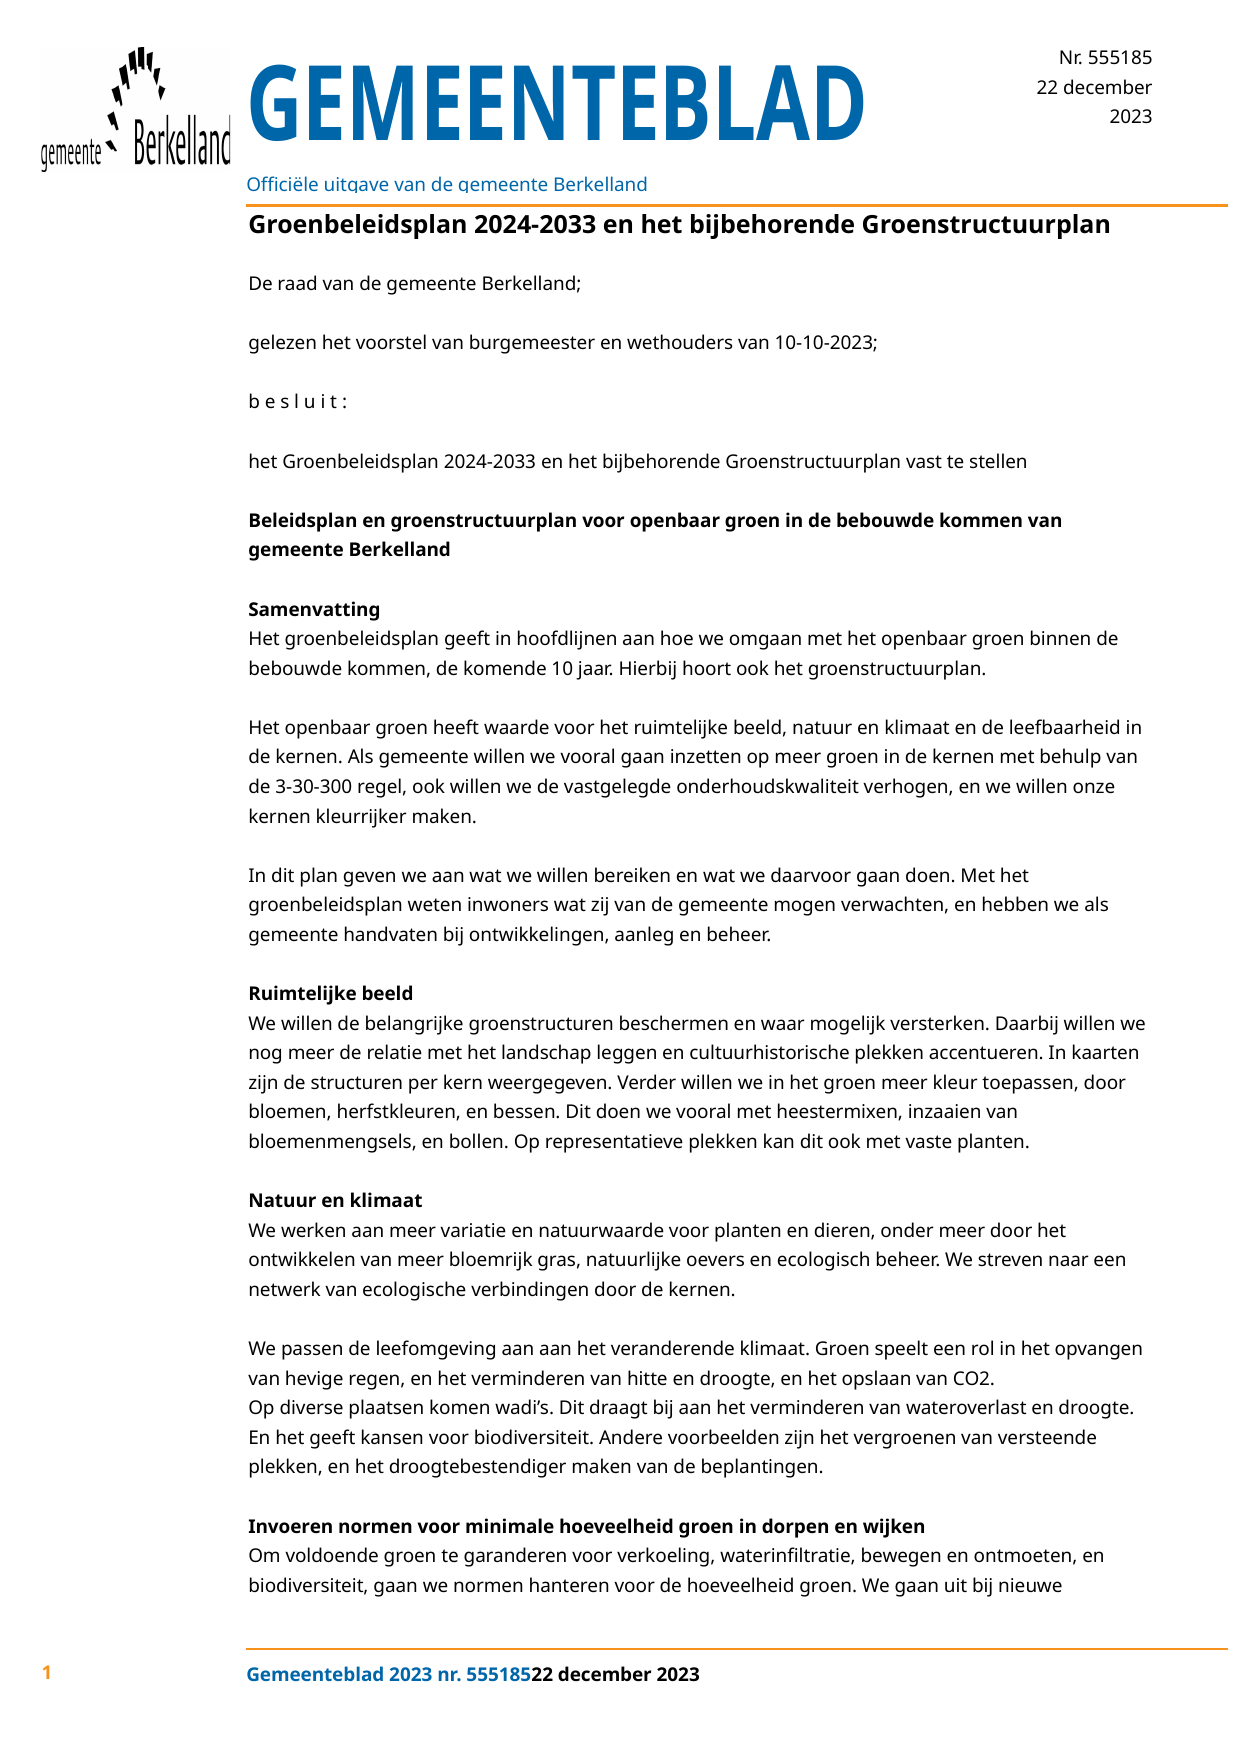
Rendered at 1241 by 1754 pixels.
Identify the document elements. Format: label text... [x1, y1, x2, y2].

text We willen de belangrijke groenstructuren beschermen en waar mogelijk versterken. Daarbij willen we nog meer de relatie met het landschap leggen en cultuurhistorische plekken accentueren. In kaarten zijn de structuren per kern weergegeven. Verder willen we in het groen meer kleur toepassen, door bloemen, herfstkleuren, en bessen. Dit doen we vooral met heestermixen, inzaaien van bloemenmengsels, en bollen. Op representatieve plekken kan dit ook met vaste planten. [248, 1010, 1152, 1154]
text We passen de leefomgeving aan aan het veranderende klimaat. Groen speelt een rol in het opvangen van hevige regen, en het verminderen van hitte en droogte, en het opslaan van CO2. [248, 1335, 1152, 1391]
text De raad van de gemeente Berkelland; [248, 270, 1152, 296]
text het Groenbeleidsplan 2024-2033 en het bijbehorende Groenstructuurplan vast te stellen [248, 448, 1152, 473]
picture [41, 47, 231, 172]
text In dit plan geven we aan wat we willen bereiken en wat we daarvoor gaan doen. Met het groenbeleidsplan weten inwoners wat zij van de gemeente mogen verwachten, en hebben we als gemeente handvaten bij ontwikkelingen, aanleg en beheer. [248, 862, 1152, 947]
text Ruimtelijke beeld [248, 980, 1152, 1006]
text Natuur en klimaat [248, 1187, 1152, 1213]
text We werken aan meer variatie en natuurwaarde voor planten en dieren, onder meer door het ontwikkelen van meer bloemrijk gras, natuurlijke oevers en ecologisch beheer. We streven naar een netwerk van ecologische verbindingen door de kernen. [248, 1217, 1152, 1302]
text Beleidsplan en groenstructuurplan voor openbaar groen in de bebouwde kommen van gemeente Berkelland [248, 507, 1152, 562]
text Om voldoende groen te garanderen voor verkoeling, waterinfiltratie, bewegen en ontmoeten, en biodiversiteit, gaan we normen hanteren voor de hoeveelheid groen. We gaan uit bij nieuwe [248, 1542, 1152, 1598]
text Op diverse plaatsen komen wadi’s. Dit draagt bij aan het verminderen van wateroverlast en droogte. En het geeft kansen voor biodiversiteit. Andere voorbeelden zijn het vergroenen van versteende plekken, en het droogtebestendiger maken van de beplantingen. [248, 1394, 1152, 1479]
text Het openbaar groen heeft waarde voor het ruimtelijke beeld, natuur en klimaat en de leefbaarheid in de kernen. Als gemeente willen we vooral gaan inzetten op meer groen in de kernen met behulp van de 3-30-300 regel, ook willen we de vastgelegde onderhoudskwaliteit verhogen, en we willen onze kernen kleurrijker maken. [248, 714, 1152, 828]
text Het groenbeleidsplan geeft in hoofdlijnen aan hoe we omgaan met het openbaar groen binnen de bebouwde kommen, de komende 10 jaar. Hierbij hoort ook het groenstructuurplan. [248, 625, 1152, 681]
text gelezen het voorstel van burgemeester en wethouders van 10-10-2023; [248, 329, 1152, 355]
text b e s l u i t : [248, 389, 1152, 414]
text Invoeren normen voor minimale hoeveelheid groen in dorpen en wijken [248, 1513, 1152, 1538]
text Samenvatting [248, 596, 1152, 621]
text Groenbeleidsplan 2024-2033 en het bijbehorende Groenstructuurplan [248, 207, 1152, 241]
